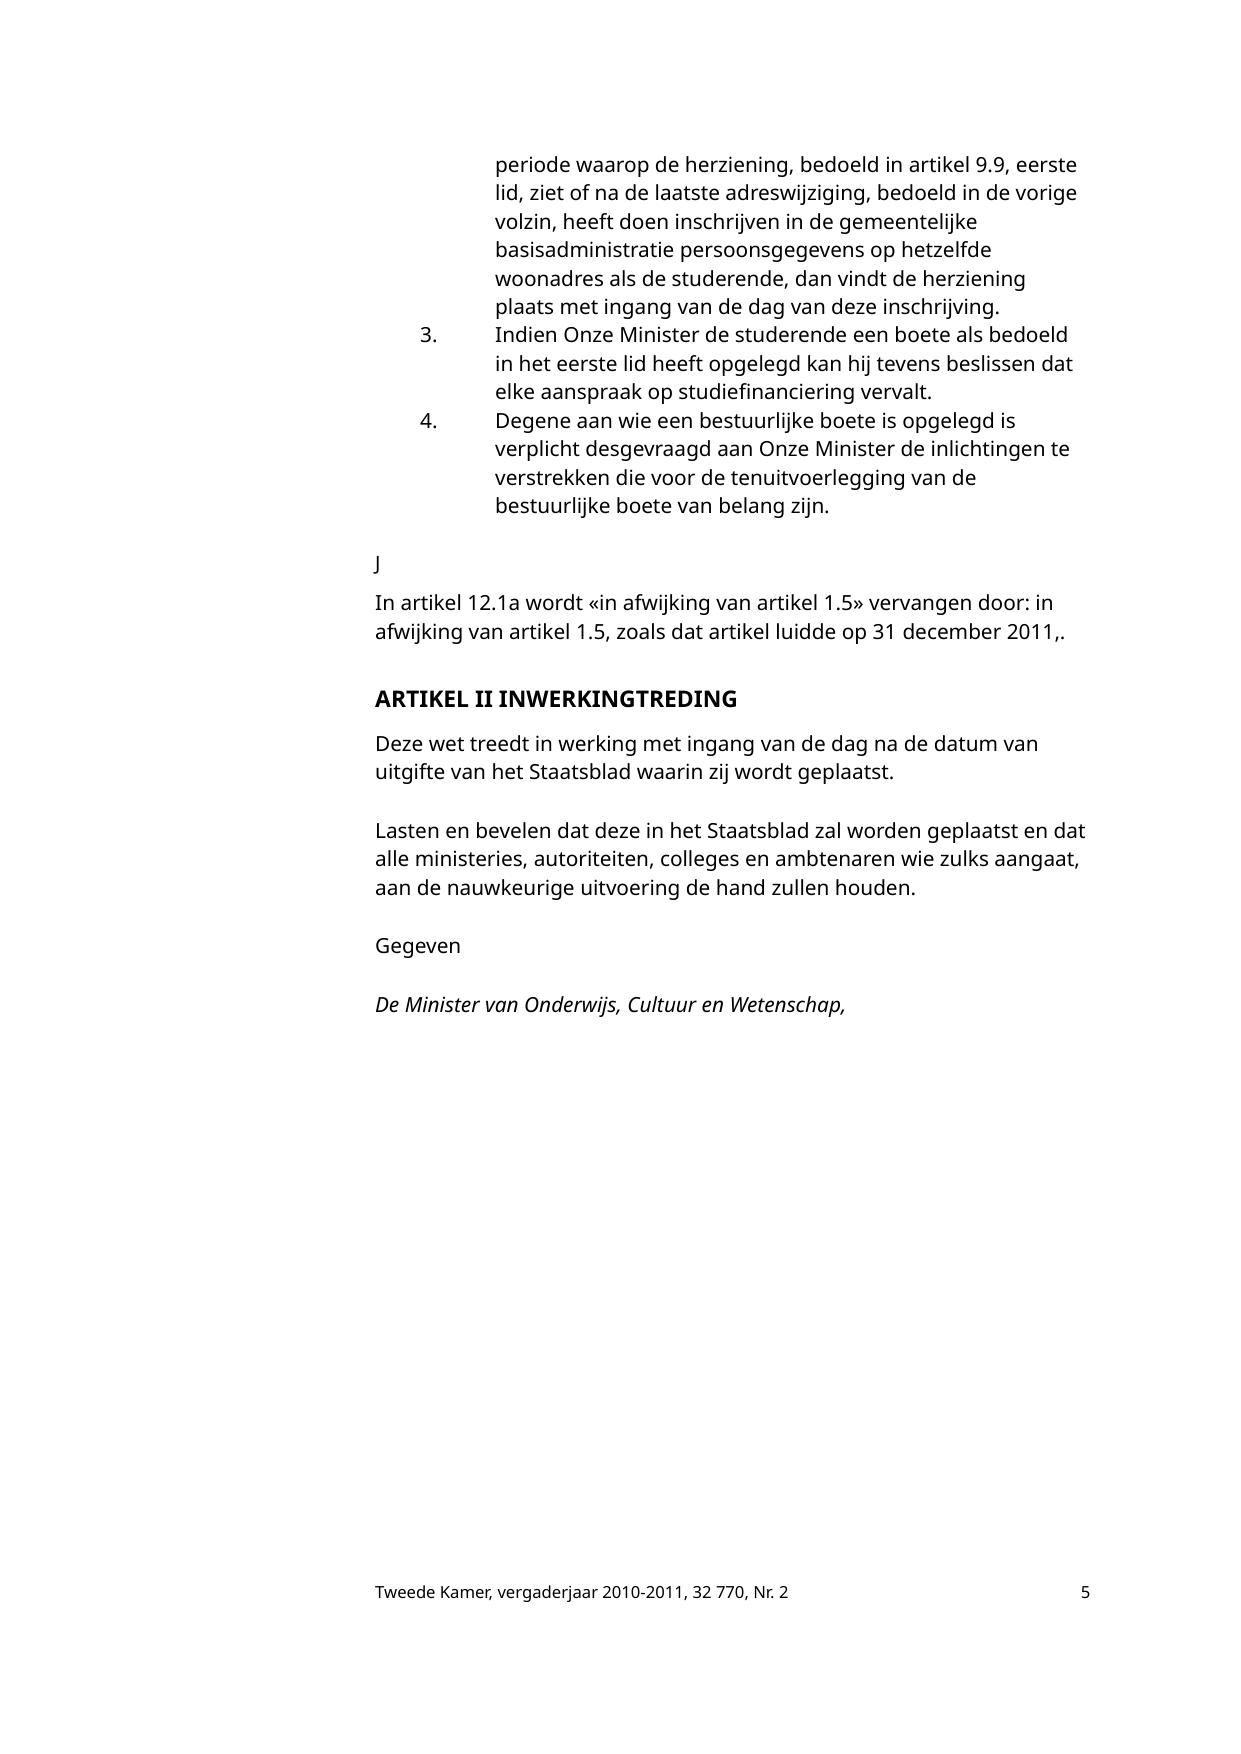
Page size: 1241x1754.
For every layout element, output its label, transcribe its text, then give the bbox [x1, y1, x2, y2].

text Deze wet treedt in werking met ingang van de dag na de datum van uitgifte van het Staatsblad waarin zij wordt geplaatst. [375, 729, 1090, 786]
text J [375, 550, 1090, 577]
list Degene aan wie een bestuurlijke boete is opgelegd is verplicht desgevraagd aan Onze Minister de inlichtingen te verstrekken die voor de tenuitvoerlegging van de bestuurlijke boete van belang zijn. [420, 406, 1090, 520]
text Lasten en bevelen dat deze in het Staatsblad zal worden geplaatst en dat alle ministeries, autoriteiten, colleges en ambtenaren wie zulks aangaat, aan de nauwkeurige uitvoering de hand zullen houden. [375, 816, 1090, 901]
text De Minister van Onderwijs, Cultuur en Wetenschap, [375, 990, 1090, 1018]
list Indien Onze Minister de studerende een boete als bedoeld in het eerste lid heeft opgelegd kan hij tevens beslissen dat elke aanspraak op studiefinanciering vervalt. [420, 321, 1090, 406]
text In artikel 12.1a wordt «in afwijking van artikel 1.5» vervangen door: in afwijking van artikel 1.5, zoals dat artikel luidde op 31 december 2011,. [375, 588, 1090, 645]
list periode waarop de herziening, bedoeld in artikel 9.9, eerste lid, ziet of na de laatste adreswijziging, bedoeld in de vorige volzin, heeft doen inschrijven in de gemeentelijke basisadministratie persoonsgegevens op hetzelfde woonadres als de studerende, dan vindt de herziening plaats met ingang van de dag van deze inschrijving. [420, 150, 1090, 321]
text Gegeven [375, 931, 1090, 960]
subtitle ARTIKEL II INWERKINGTREDING [375, 683, 1090, 714]
